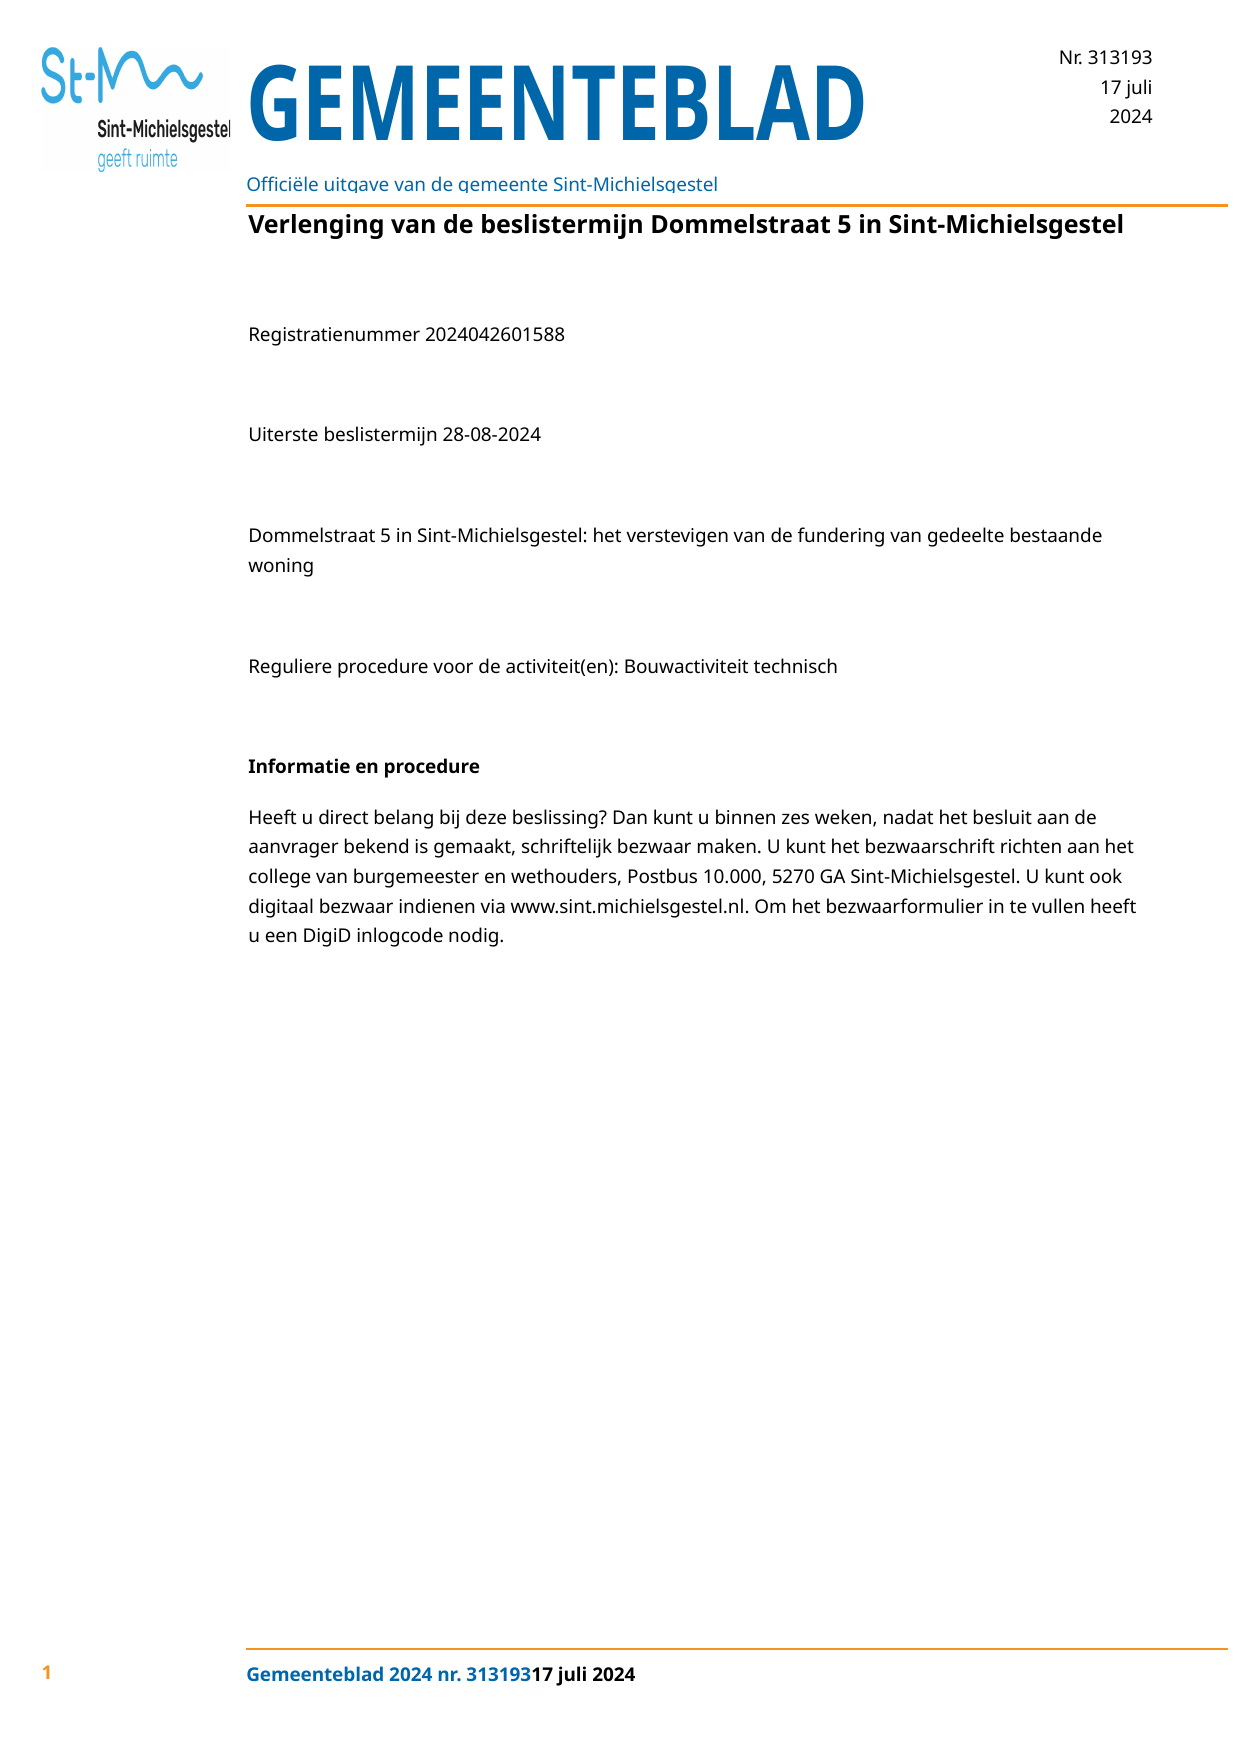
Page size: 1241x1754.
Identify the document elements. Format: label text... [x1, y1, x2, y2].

text Verlenging van de beslistermijn Dommelstraat 5 in Sint-Michielsgestel [248, 207, 1152, 241]
text Heeft u direct belang bij deze beslissing? Dan kunt u binnen zes weken, nadat het besluit aan de aanvrager bekend is gemaakt, schriftelijk bezwaar maken. U kunt het bezwaarschrift richten aan het college van burgemeester en wethouders, Postbus 10.000, 5270 GA Sint-Michielsgestel. U kunt ook digitaal bezwaar indienen via www.sint.michielsgestel.nl. Om het bezwaarformulier in te vullen heeft u een DigiD inlogcode nodig. [248, 804, 1152, 948]
text Reguliere procedure voor de activiteit(en): Bouwactiviteit technisch [248, 653, 1152, 678]
text Registratienummer 2024042601588 [248, 321, 1152, 346]
text Uiterste beslistermijn 28-08-2024 [248, 422, 1152, 447]
text Dommelstraat 5 in Sint-Michielsgestel: het verstevigen van de fundering van gedeelte bestaande woning [248, 522, 1152, 578]
text Informatie en procedure [248, 754, 1152, 779]
picture [41, 47, 231, 172]
